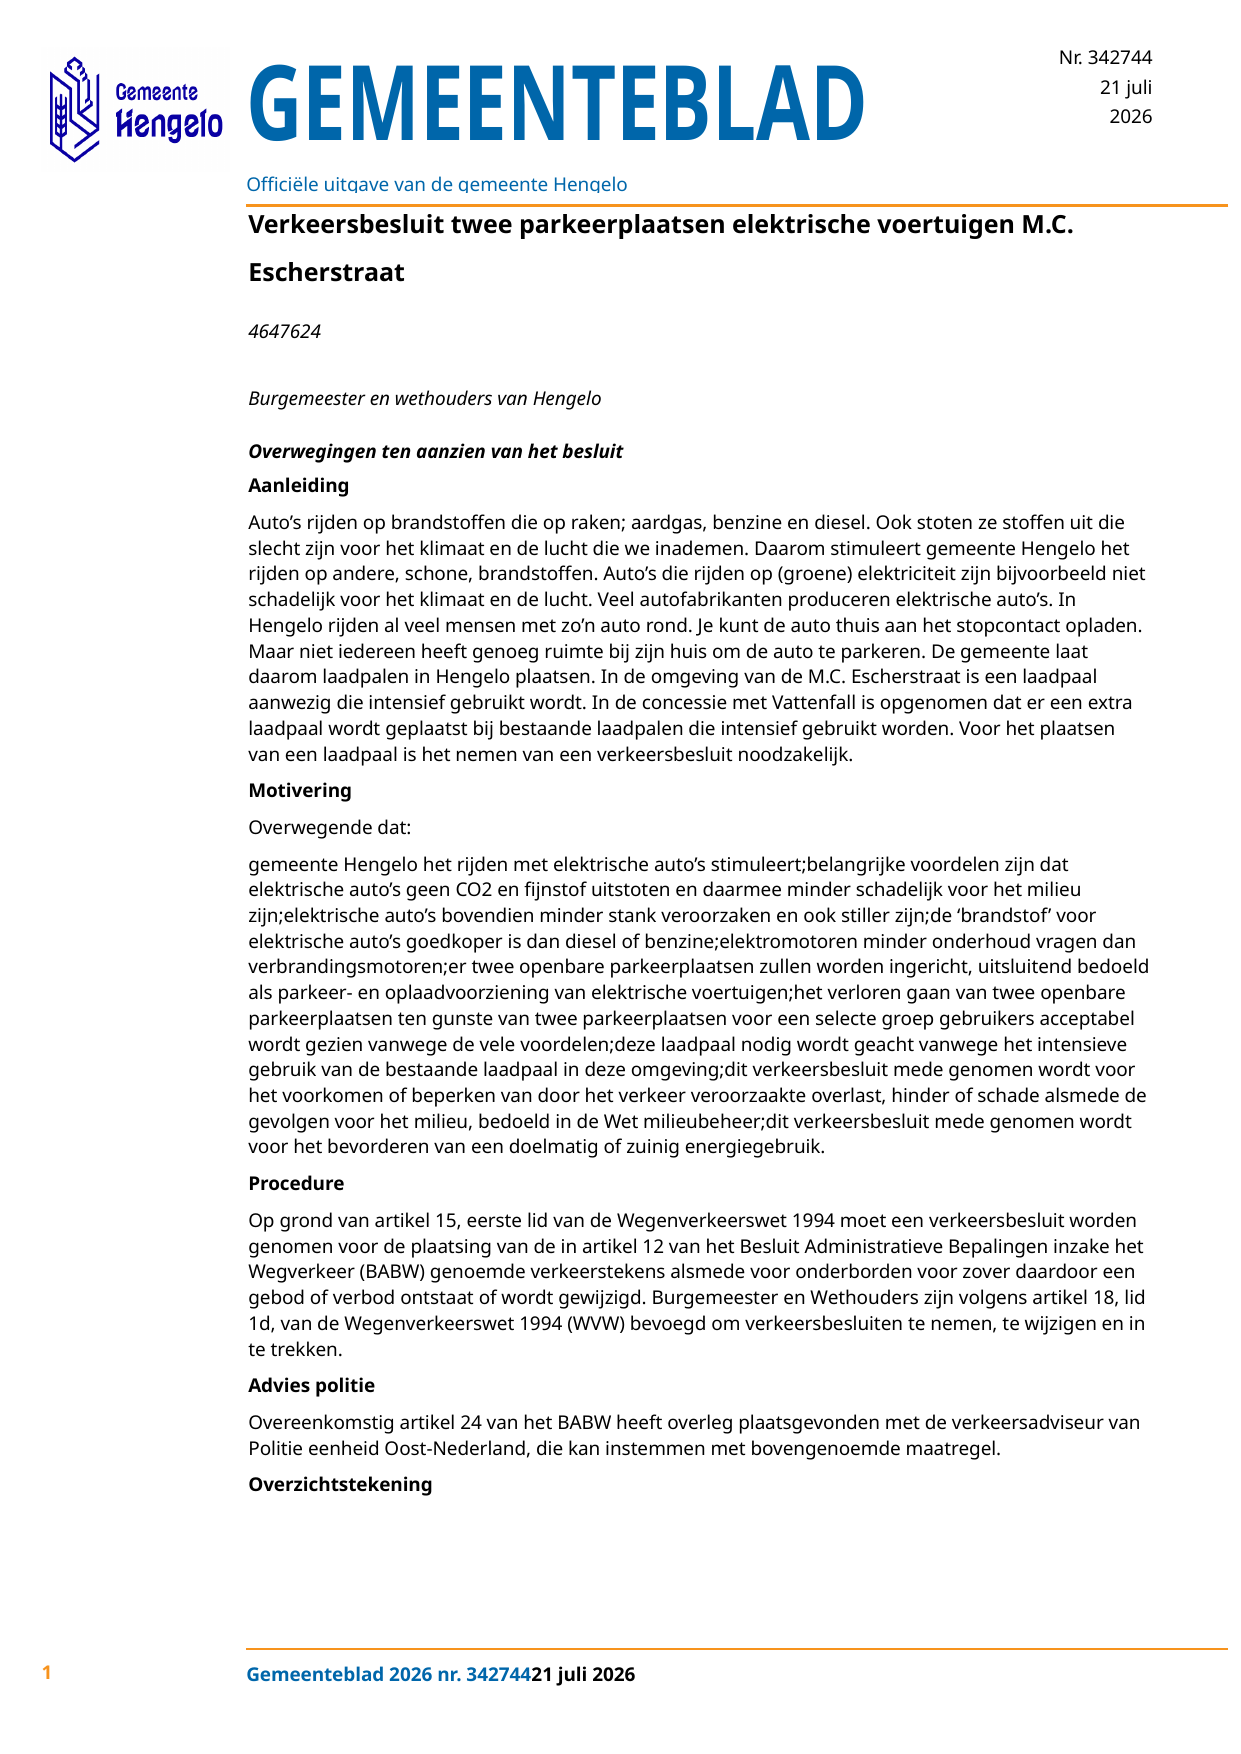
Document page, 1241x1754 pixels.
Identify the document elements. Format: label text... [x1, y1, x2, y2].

text Procedure [248, 1170, 1152, 1196]
text Overeenkomstig artikel 24 van het BABW heeft overleg plaatsgevonden met de verkeersadviseur van Politie eenheid Oost-Nederland, die kan instemmen met bovengenoemde maatregel. [248, 1409, 1152, 1461]
picture [41, 47, 231, 172]
text Overzichtstekening [248, 1471, 1152, 1497]
text Verkeersbesluit twee parkeerplaatsen elektrische voertuigen M.C. Escherstraat [248, 207, 1152, 288]
text Auto’s rijden op brandstoffen die op raken; aardgas, benzine en diesel. Ook stoten ze stoffen uit die slecht zijn voor het klimaat en de lucht die we inademen. Daarom stimuleert gemeente Hengelo het rijden op andere, schone, brandstoffen. Auto’s die rijden op (groene) elektriciteit zijn bijvoorbeeld niet schadelijk voor het klimaat en de lucht. Veel autofabrikanten produceren elektrische auto’s. In Hengelo rijden al veel mensen met zo’n auto rond. Je kunt de auto thuis aan het stopcontact opladen. Maar niet iedereen heeft genoeg ruimte bij zijn huis om de auto te parkeren. De gemeente laat daarom laadpalen in Hengelo plaatsen. In de omgeving van de M.C. Escherstraat is een laadpaal aanwezig die intensief gebruikt wordt. In de concessie met Vattenfall is opgenomen dat er een extra laadpaal wordt geplaatst bij bestaande laadpalen die intensief gebruikt worden. Voor het plaatsen van een laadpaal is het nemen van een verkeersbesluit noodzakelijk. [248, 509, 1152, 766]
text Overwegingen ten aanzien van het besluit [248, 438, 1152, 464]
text Op grond van artikel 15, eerste lid van de Wegenverkeerswet 1994 moet een verkeersbesluit worden genomen voor de plaatsing van de in artikel 12 van het Besluit Administratieve Bepalingen inzake het Wegverkeer (BABW) genoemde verkeerstekens alsmede voor onderborden voor zover daardoor een gebod of verbod ontstaat of wordt gewijzigd. Burgemeester en Wethouders zijn volgens artikel 18, lid 1d, van de Wegenverkeerswet 1994 (WVW) bevoegd om verkeersbesluiten te nemen, te wijzigen en in te trekken. [248, 1207, 1152, 1361]
text Burgemeester en wethouders van Hengelo [248, 386, 1152, 411]
text gemeente Hengelo het rijden met elektrische auto’s stimuleert;belangrijke voordelen zijn dat elektrische auto’s geen CO2 en fijnstof uitstoten en daarmee minder schadelijk voor het milieu zijn;elektrische auto’s bovendien minder stank veroorzaken en ook stiller zijn;de ‘brandstof’ voor elektrische auto’s goedkoper is dan diesel of benzine;elektromotoren minder onderhoud vragen dan verbrandingsmotoren;er twee openbare parkeerplaatsen zullen worden ingericht, uitsluitend bedoeld als parkeer- en oplaadvoorziening van elektrische voertuigen;het verloren gaan van twee openbare parkeerplaatsen ten gunste van twee parkeerplaatsen voor een selecte groep gebruikers acceptabel wordt gezien vanwege de vele voordelen;deze laadpaal nodig wordt geacht vanwege het intensieve gebruik van de bestaande laadpaal in deze omgeving;dit verkeersbesluit mede genomen wordt voor het voorkomen of beperken van door het verkeer veroorzaakte overlast, hinder of schade alsmede de gevolgen voor het milieu, bedoeld in de Wet milieubeheer;dit verkeersbesluit mede genomen wordt voor het bevorderen van een doelmatig of zuinig energiegebruik. [248, 851, 1152, 1159]
text Overwegende dat: [248, 814, 1152, 840]
text Aanleiding [248, 472, 1152, 498]
text Motivering [248, 777, 1152, 803]
text Advies politie [248, 1372, 1152, 1398]
text 4647624 [248, 318, 1152, 344]
